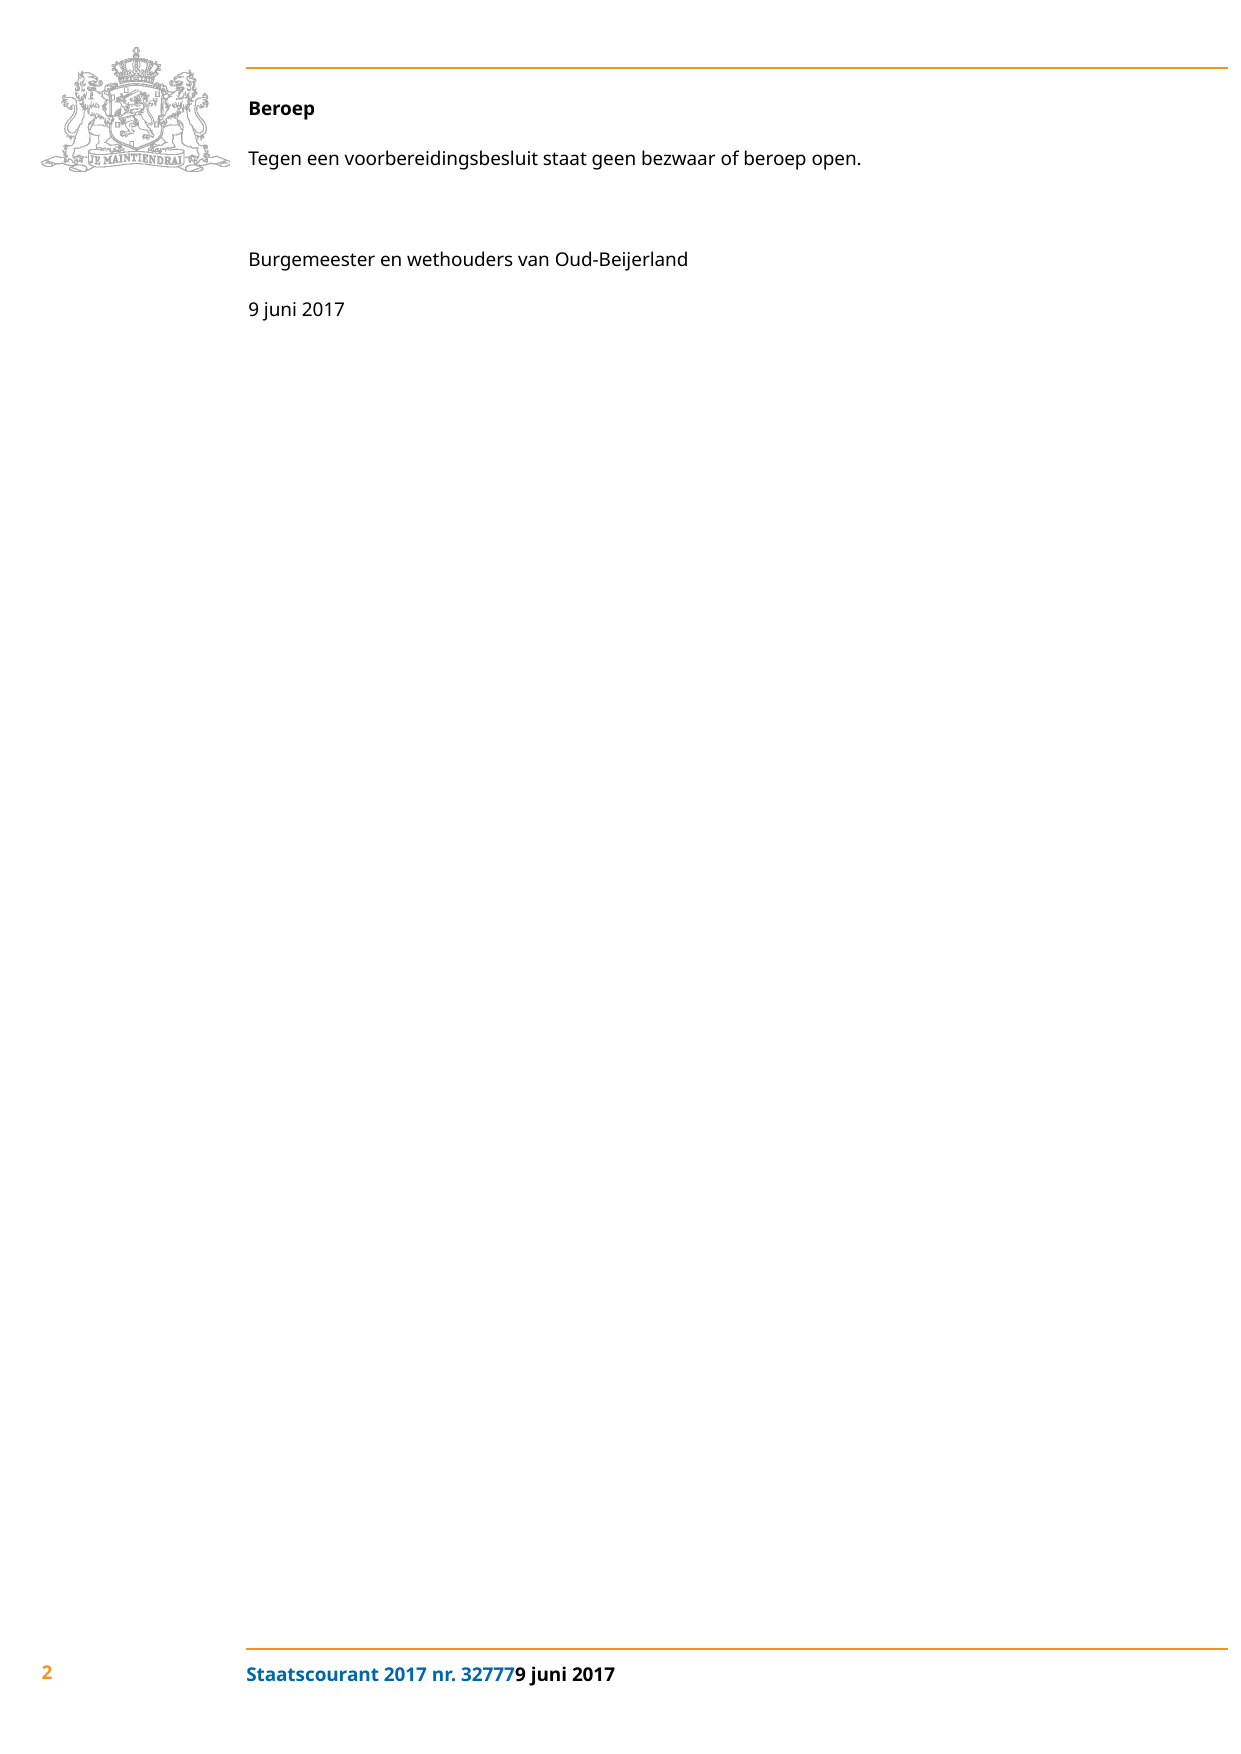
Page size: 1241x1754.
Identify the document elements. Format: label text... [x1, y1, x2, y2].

text Burgemeester en wethouders van Oud-Beijerland [248, 246, 1152, 272]
text 9 juni 2017 [248, 296, 1152, 322]
text Tegen een voorbereidingsbesluit staat geen bezwaar of beroep open. [248, 145, 1152, 171]
text Beroep [248, 95, 1152, 121]
picture [41, 47, 231, 172]
